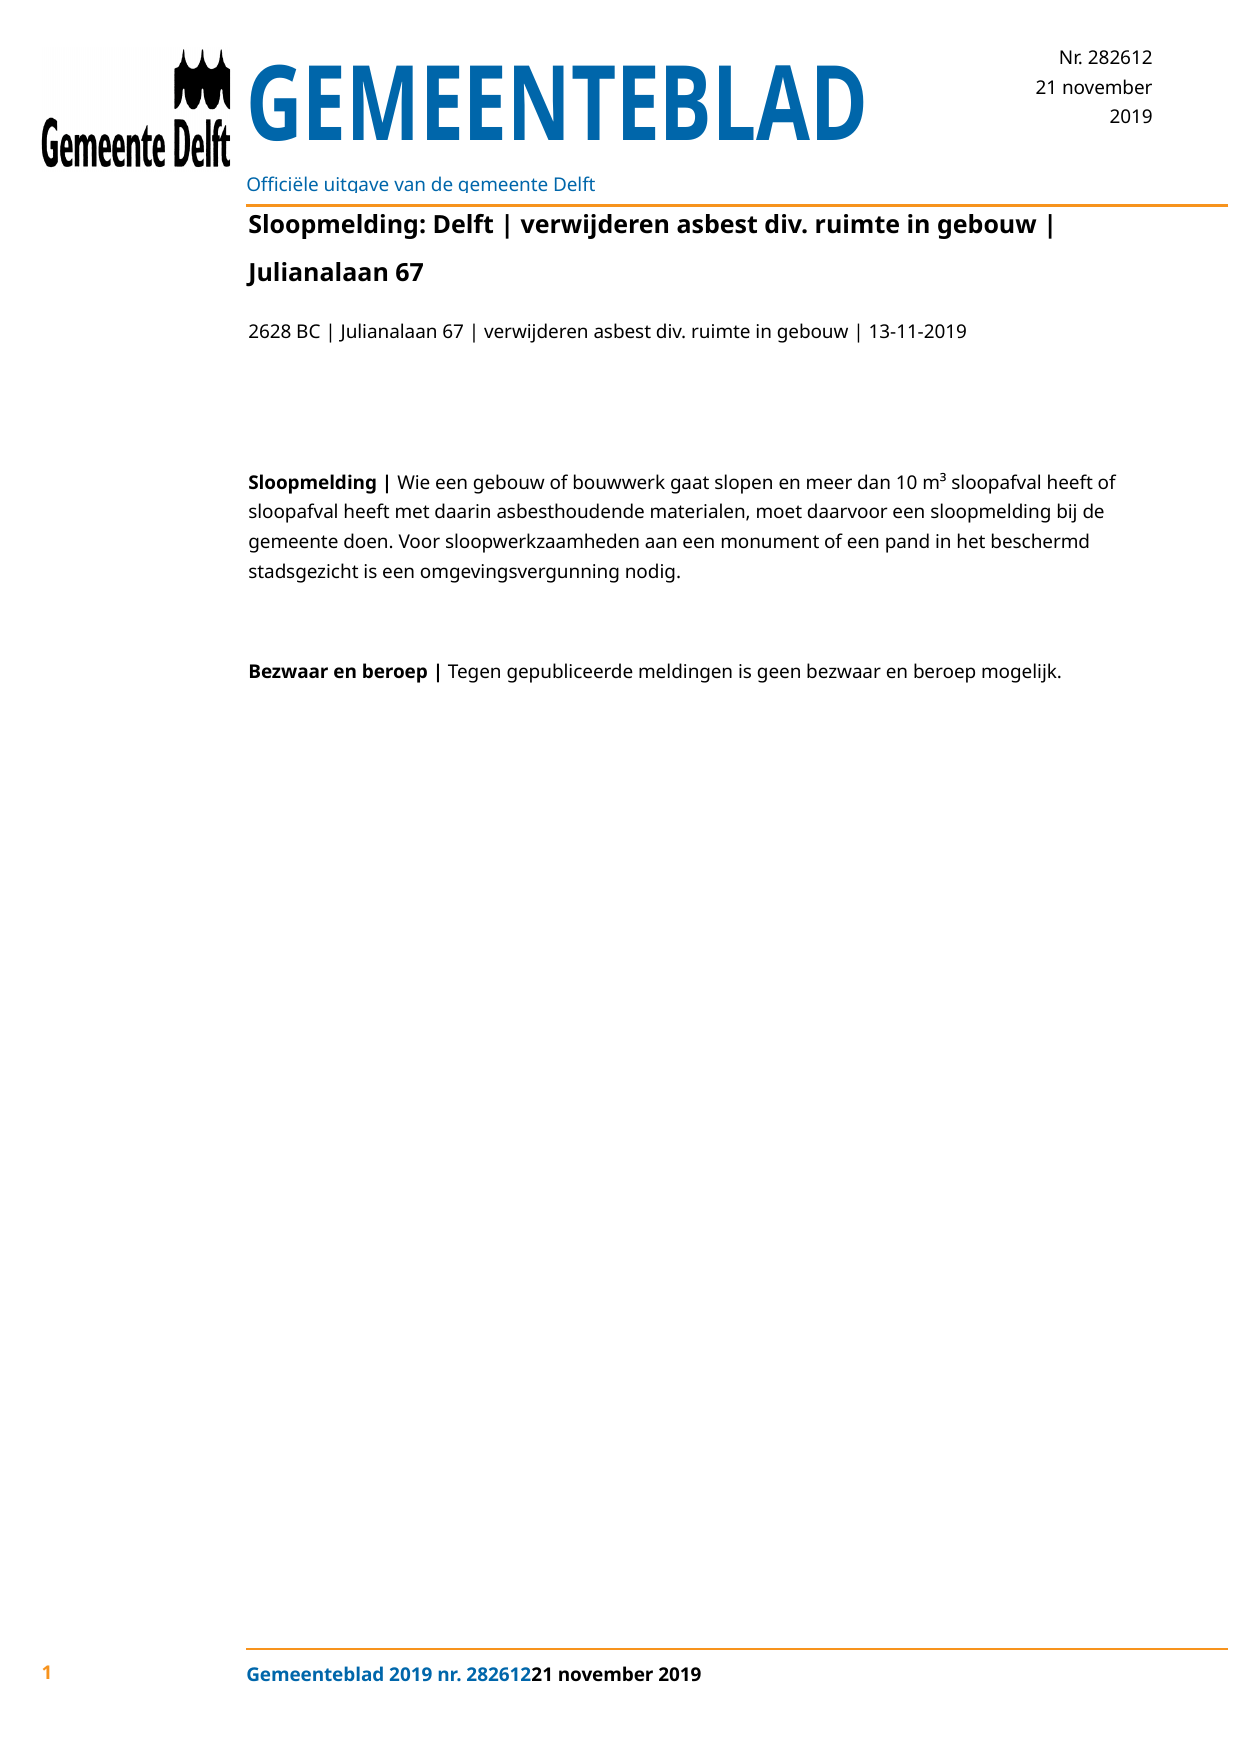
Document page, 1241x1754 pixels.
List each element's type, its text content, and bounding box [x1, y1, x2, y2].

picture [41, 47, 231, 172]
text Sloopmelding: Delft | verwijderen asbest div. ruimte in gebouw | Julianalaan 67 [248, 207, 1152, 288]
text 2628 BC | Julianalaan 67 | verwijderen asbest div. ruimte in gebouw | 13-11-2019 [248, 318, 1152, 344]
text Bezwaar en beroep | Tegen gepubliceerde meldingen is geen bezwaar en beroep mogelijk. [248, 659, 1152, 684]
text Sloopmelding | Wie een gebouw of bouwwerk gaat slopen en meer dan 10 m³ sloopafval heeft of sloopafval heeft met daarin asbesthoudende materialen, moet daarvoor een sloopmelding bij de gemeente doen. Voor sloopwerkzaamheden aan een monument of een pand in het beschermd stadsgezicht is een omgevingsvergunning nodig. [248, 469, 1152, 584]
